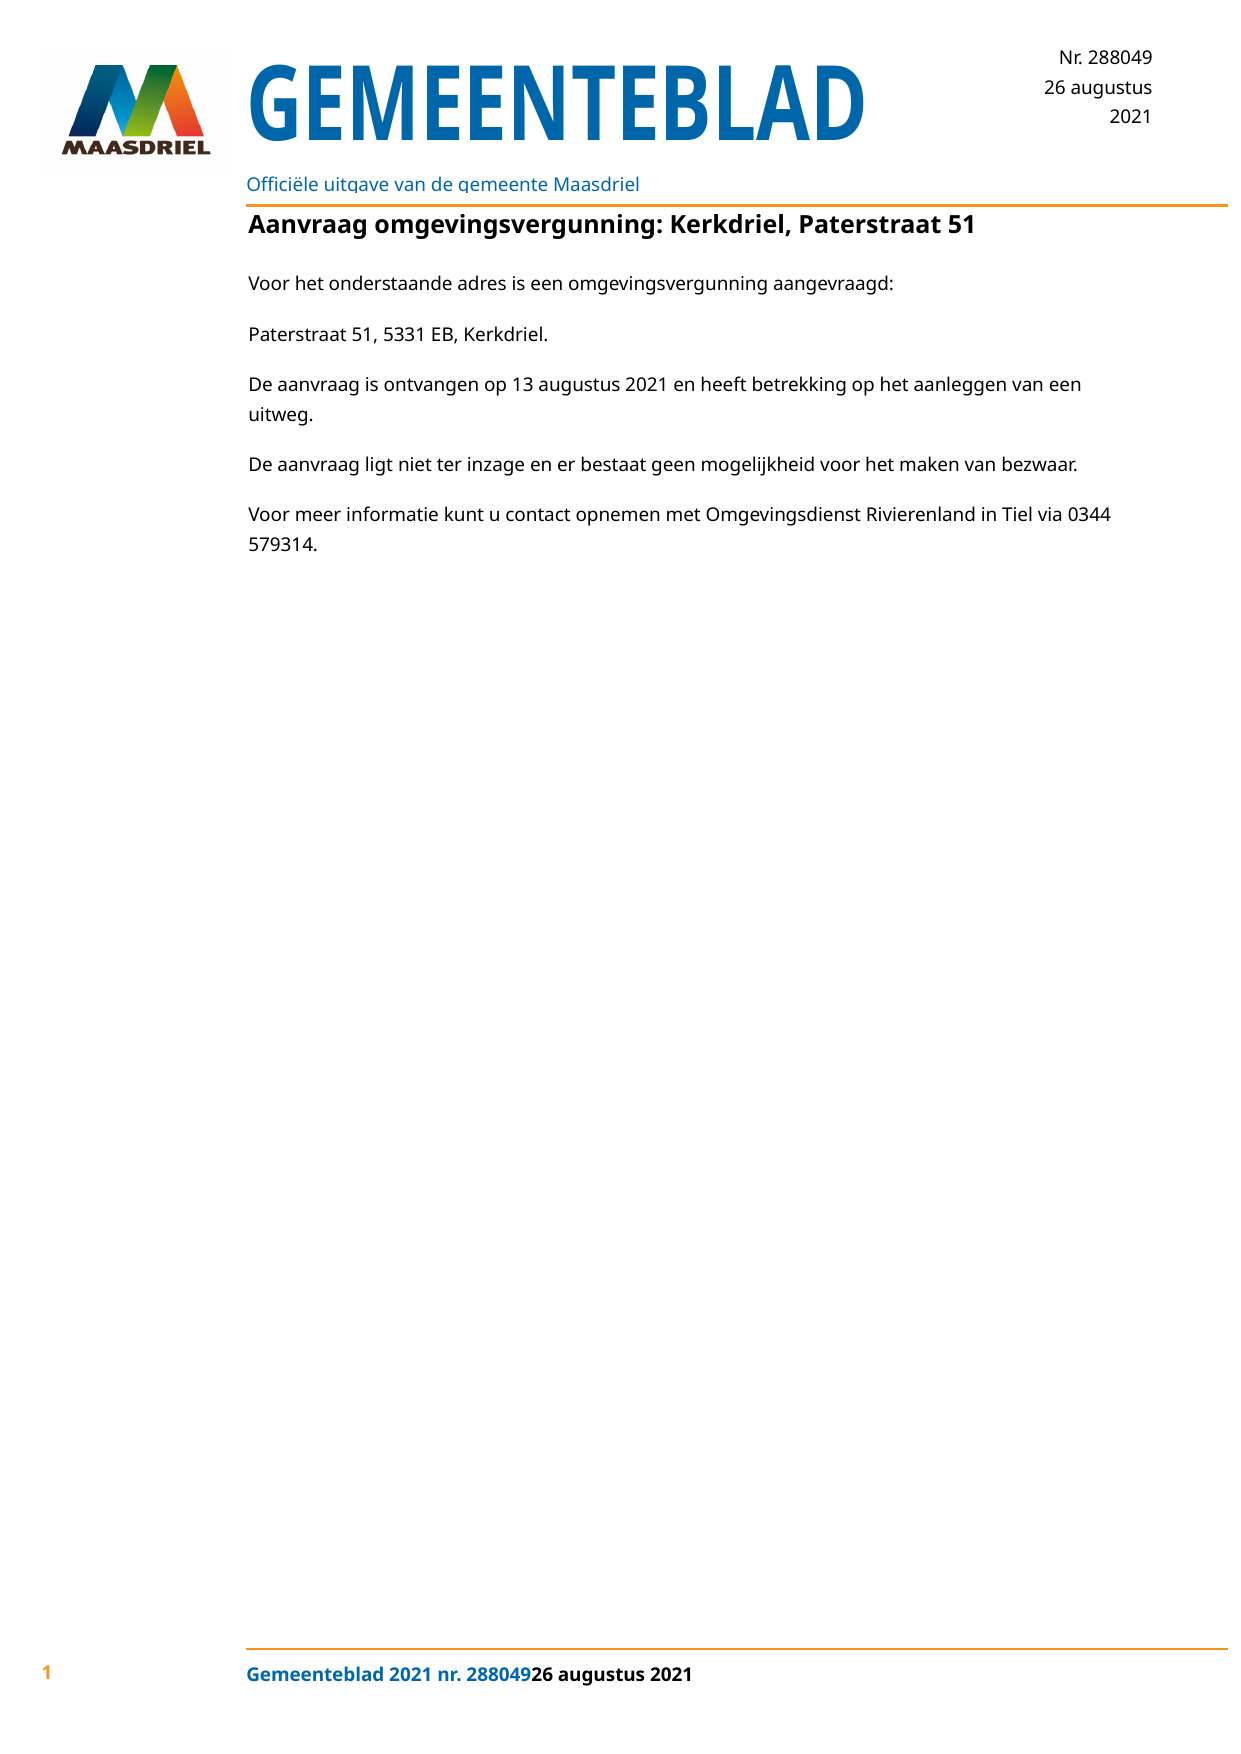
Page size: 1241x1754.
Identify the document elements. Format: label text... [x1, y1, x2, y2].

text Paterstraat 51, 5331 EB, Kerkdriel. [248, 321, 1152, 346]
text Aanvraag omgevingsvergunning: Kerkdriel, Paterstraat 51 [248, 207, 1152, 241]
text De aanvraag ligt niet ter inzage en er bestaat geen mogelijkheid voor het maken van bezwaar. [248, 451, 1152, 477]
text De aanvraag is ontvangen op 13 augustus 2021 en heeft betrekking op het aanleggen van een uitweg. [248, 371, 1152, 426]
text Voor meer informatie kunt u contact opnemen met Omgevingsdienst Rivierenland in Tiel via 0344 579314. [248, 502, 1152, 557]
text Voor het onderstaande adres is een omgevingsvergunning aangevraagd: [248, 270, 1152, 296]
picture [41, 47, 231, 172]
